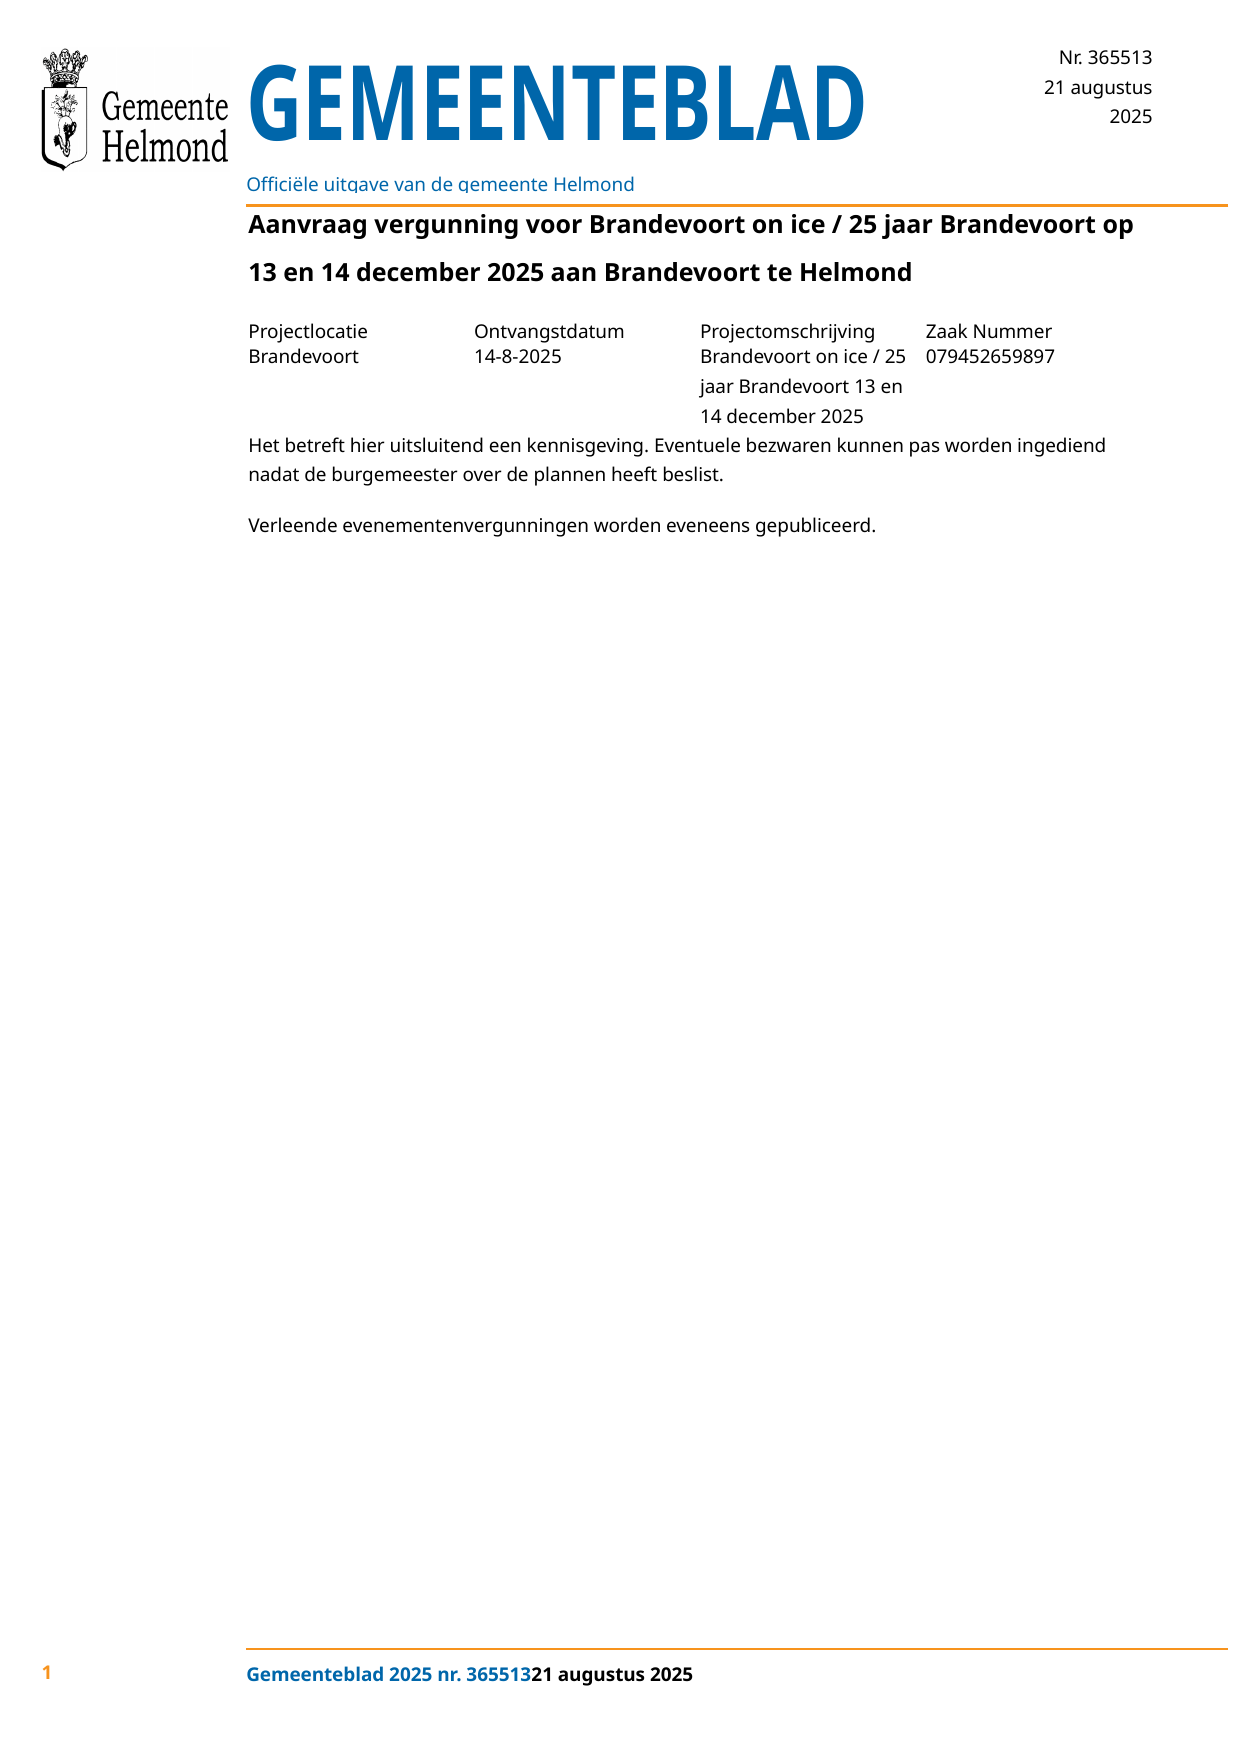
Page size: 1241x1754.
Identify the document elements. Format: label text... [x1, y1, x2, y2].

table_header Zaak Nummer [926, 318, 1152, 344]
table_header Projectlocatie [248, 318, 474, 344]
text Aanvraag vergunning voor Brandevoort on ice / 25 jaar Brandevoort op 13 en 14 december 2025 aan Brandevoort te Helmond [248, 207, 1152, 288]
text Verleende evenementenvergunningen worden eveneens gepubliceerd. [248, 512, 1152, 538]
table_cell Brandevoort on ice / 25 jaar Brandevoort 13 en 14 december 2025 [700, 344, 926, 429]
table_header Ontvangstdatum [474, 318, 700, 344]
table_cell 14-8-2025 [474, 344, 700, 429]
table_cell 079452659897 [926, 344, 1152, 429]
table_header Projectomschrijving [700, 318, 926, 344]
picture [41, 47, 231, 172]
table_cell Brandevoort [248, 344, 474, 429]
text Het betreft hier uitsluitend een kennisgeving. Eventuele bezwaren kunnen pas worden ingediend nadat de burgemeester over de plannen heeft beslist. [248, 432, 1152, 487]
